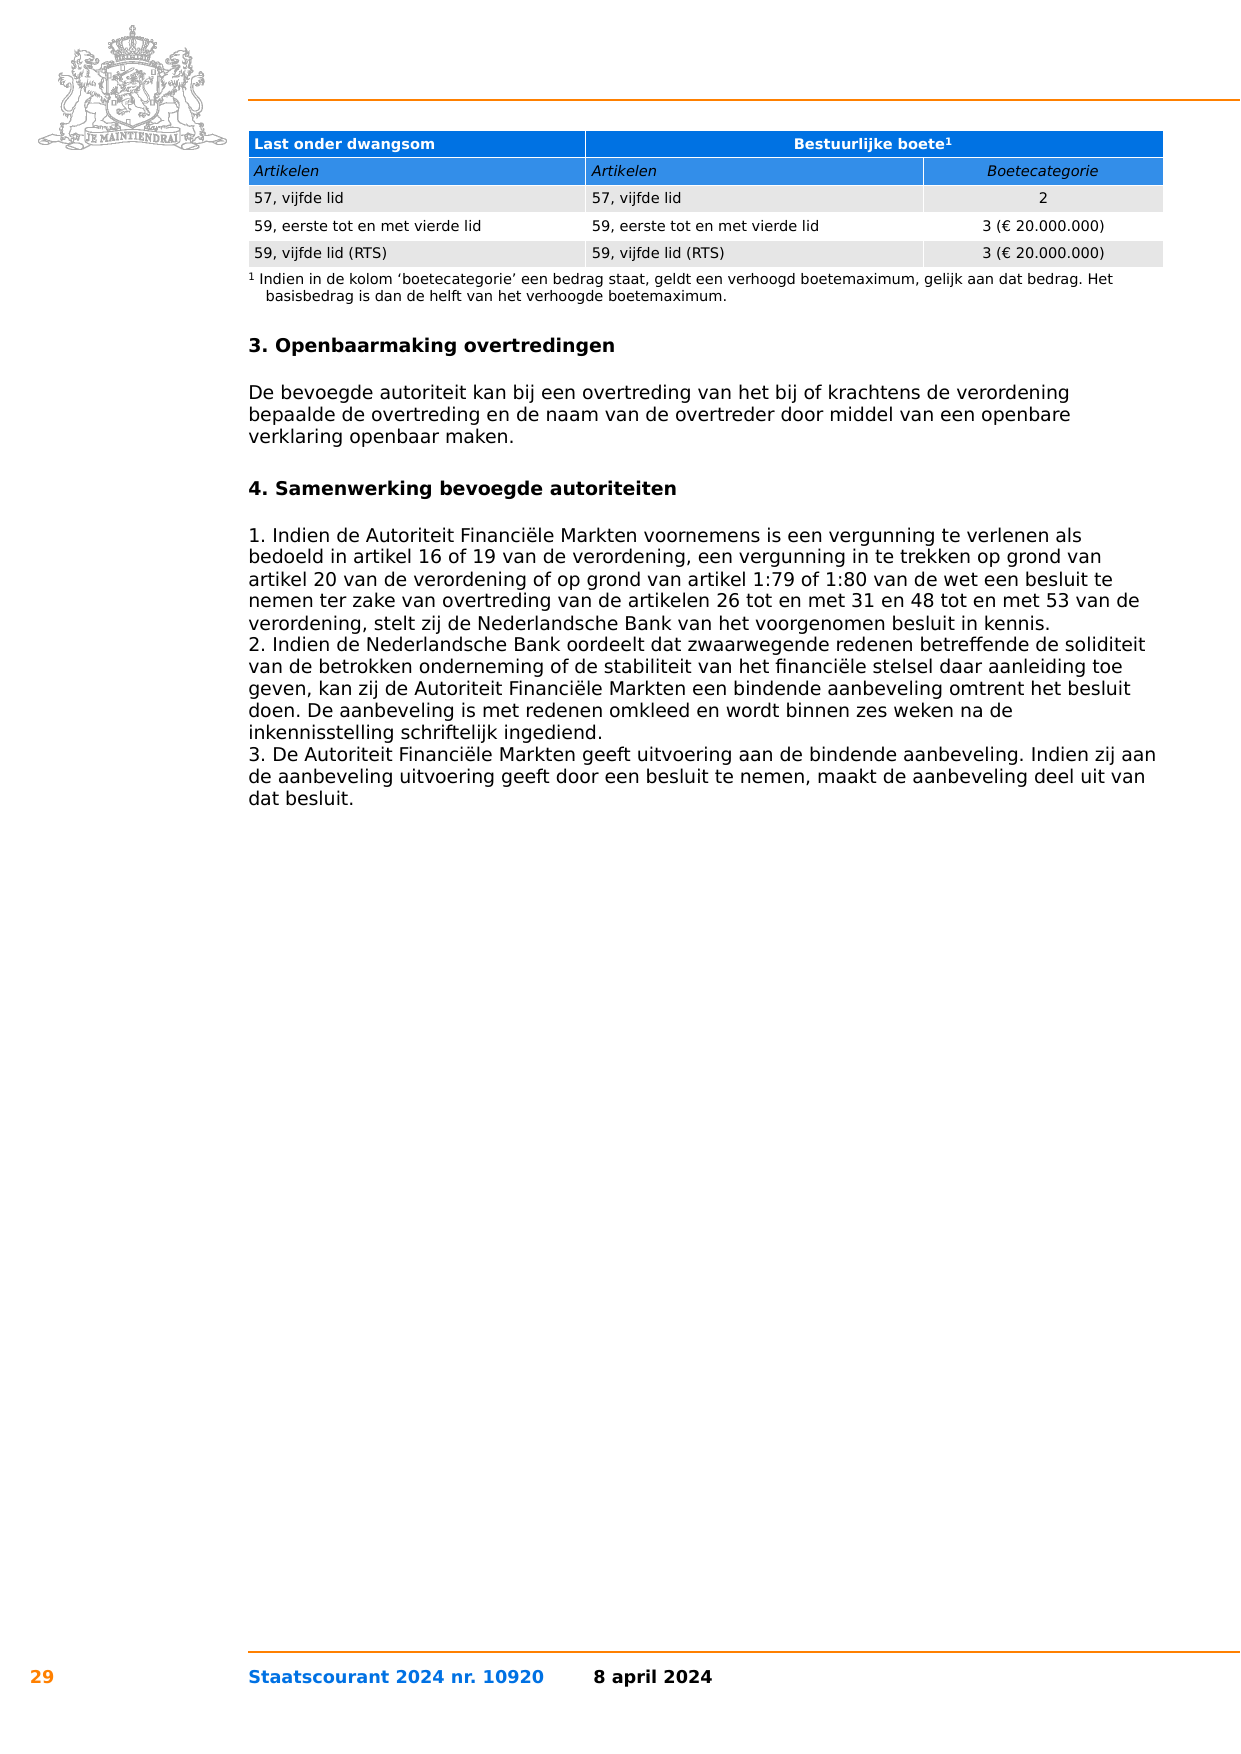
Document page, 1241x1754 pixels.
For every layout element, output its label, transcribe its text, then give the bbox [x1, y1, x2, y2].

text De bevoegde autoriteit kan bij een overtreding van het bij of krachtens de verordening bepaalde de overtreding en de naam van de overtreder door middel van een openbare verklaring openbaar maken. [248, 382, 1163, 447]
table_cell 3 (€ 20.000.000) [924, 241, 1163, 267]
table_cell 59, eerste tot en met vierde lid [249, 213, 585, 239]
table_cell 1 Indien in de kolom ‘boetecategorie’ een bedrag staat, geldt een verhoogd boetemaximum, gelijk aan dat bedrag. Het basisbedrag is dan de helft van het verhoogde boetemaximum. [248, 268, 1163, 304]
text 1. Indien de Autoriteit Financiële Markten voornemens is een vergunning te verlenen als bedoeld in artikel 16 of 19 van de verordening, een vergunning in te trekken op grond van artikel 20 van de verordening of op grond van artikel 1:79 of 1:80 van de wet een besluit te nemen ter zake van overtreding van de artikelen 26 tot en met 31 en 48 tot en met 53 van de verordening, stelt zij de Nederlandsche Bank van het voorgenomen besluit in kennis. [248, 524, 1163, 634]
table_header Last onder dwangsom [249, 131, 585, 157]
table_cell 59, eerste tot en met vierde lid [586, 213, 923, 239]
table_header Bestuurlijke boete1 [586, 131, 1163, 157]
table_cell Artikelen [586, 158, 923, 185]
table_cell Artikelen [249, 158, 585, 185]
table_cell 57, vijfde lid [249, 186, 585, 212]
text 3. De Autoriteit Financiële Markten geeft uitvoering aan de bindende aanbeveling. Indien zij aan de aanbeveling uitvoering geeft door een besluit te nemen, maakt de aanbeveling deel uit van dat besluit. [248, 744, 1163, 810]
table_cell 2 [924, 186, 1163, 212]
text 2. Indien de Nederlandsche Bank oordeelt dat zwaarwegende redenen betreffende de soliditeit van de betrokken onderneming of de stabiliteit van het financiële stelsel daar aanleiding toe geven, kan zij de Autoriteit Financiële Markten een bindende aanbeveling omtrent het besluit doen. De aanbeveling is met redenen omkleed en wordt binnen zes weken na de inkennisstelling schriftelijk ingediend. [248, 634, 1163, 744]
picture [38, 25, 227, 150]
table_cell 57, vijfde lid [586, 186, 923, 212]
table_cell 59, vijfde lid (RTS) [249, 241, 585, 267]
table_cell Boetecategorie [924, 158, 1163, 185]
table_cell 59, vijfde lid (RTS) [586, 241, 923, 267]
subtitle 3. Openbaarmaking overtredingen [248, 334, 1163, 357]
table_cell 3 (€ 20.000.000) [924, 213, 1163, 239]
subtitle 4. Samenwerking bevoegde autoriteiten [248, 477, 1163, 499]
